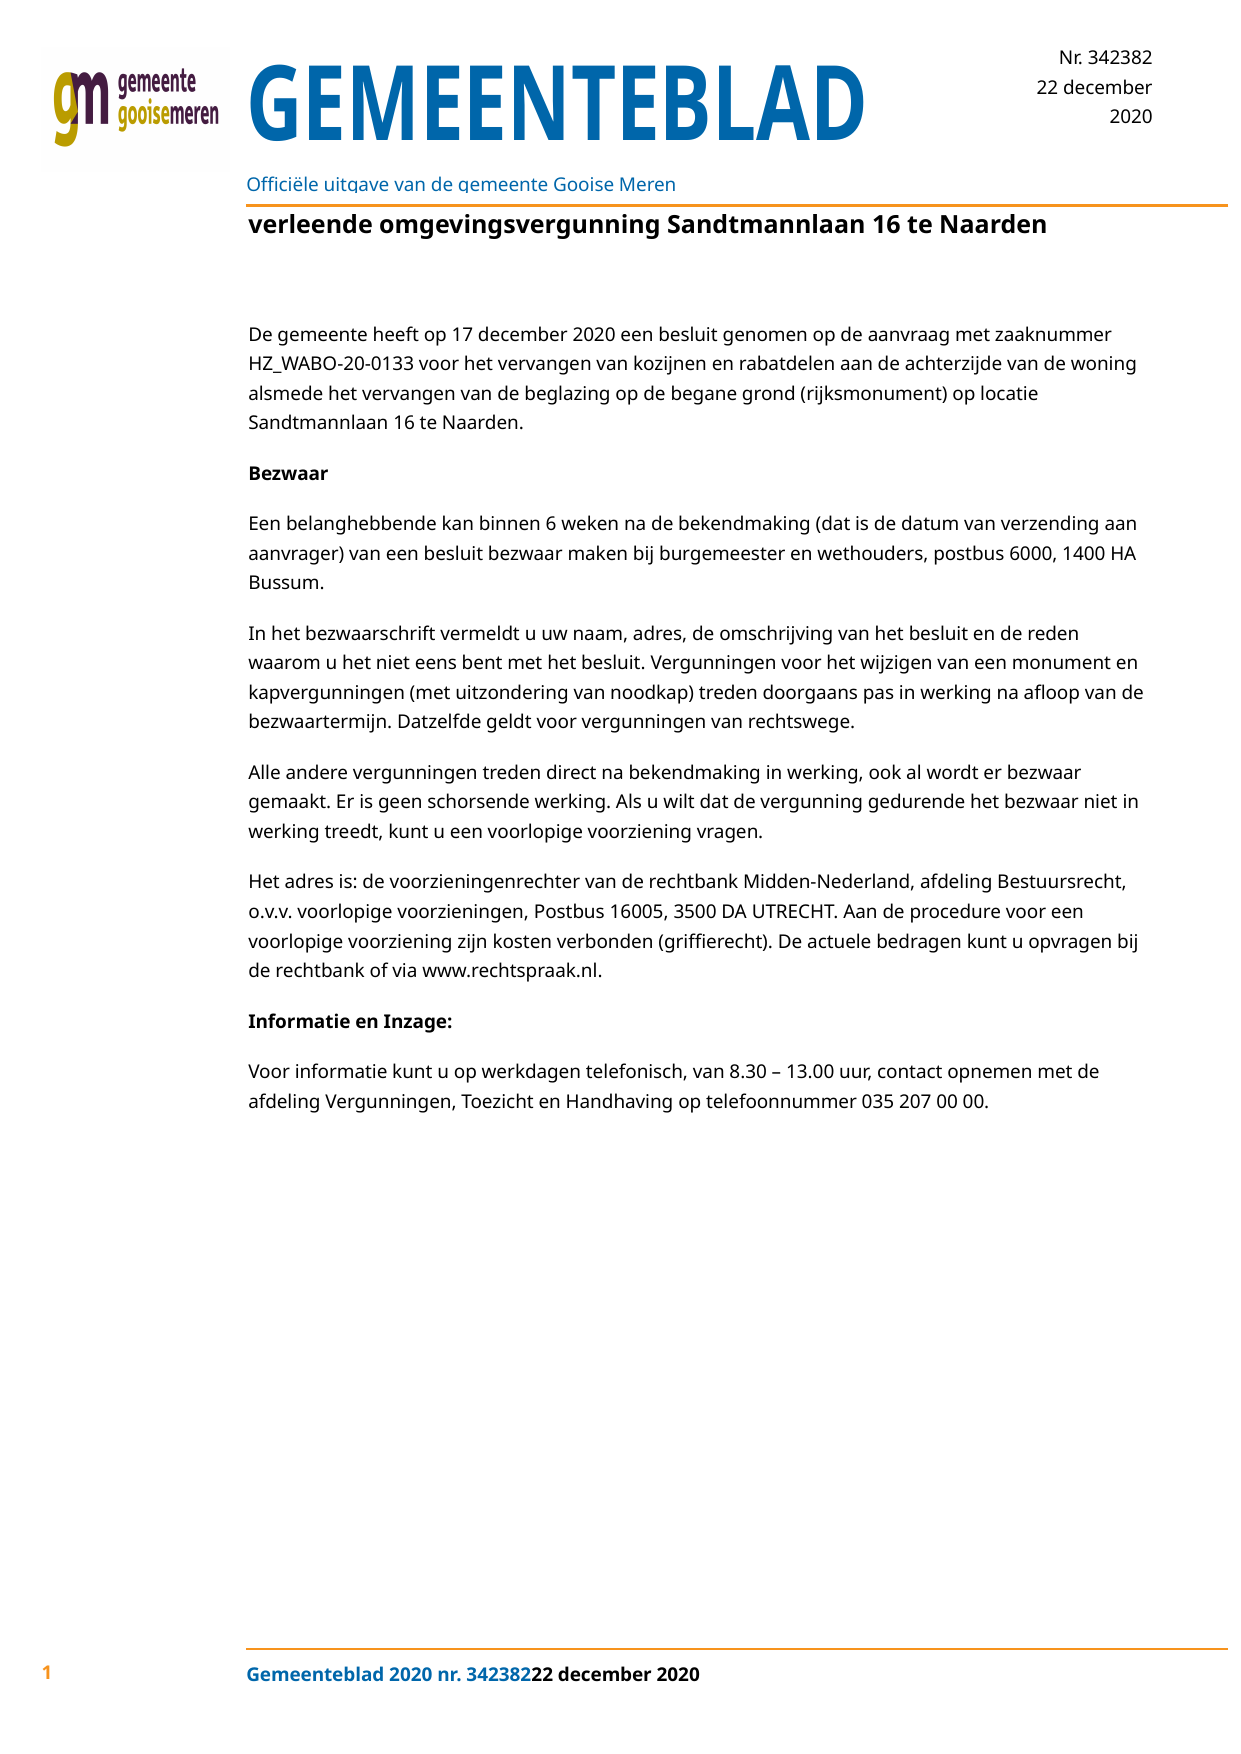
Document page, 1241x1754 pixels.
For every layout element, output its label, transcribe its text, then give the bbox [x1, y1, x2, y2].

text Bezwaar [248, 460, 1152, 486]
text Een belanghebbende kan binnen 6 weken na de bekendmaking (dat is de datum van verzending aan aanvrager) van een besluit bezwaar maken bij burgemeester en wethouders, postbus 6000, 1400 HA Bussum. [248, 510, 1152, 595]
text De gemeente heeft op 17 december 2020 een besluit genomen op de aanvraag met zaaknummer HZ_WABO-20-0133 voor het vervangen van kozijnen en rabatdelen aan de achterzijde van de woning alsmede het vervangen van de beglazing op de begane grond (rijksmonument) op locatie Sandtmannlaan 16 te Naarden. [248, 321, 1152, 435]
text Informatie en Inzage: [248, 1008, 1152, 1033]
text Het adres is: de voorzieningenrechter van de rechtbank Midden-Nederland, afdeling Bestuursrecht, o.v.v. voorlopige voorzieningen, Postbus 16005, 3500 DA UTRECHT. Aan de procedure voor een voorlopige voorziening zijn kosten verbonden (griffierecht). De actuele bedragen kunt u opvragen bij de rechtbank of via www.rechtspraak.nl. [248, 869, 1152, 983]
picture [41, 47, 231, 172]
text Voor informatie kunt u op werkdagen telefonisch, van 8.30 – 13.00 uur, contact opnemen met de afdeling Vergunningen, Toezicht en Handhaving op telefoonnummer 035 207 00 00. [248, 1058, 1152, 1113]
text In het bezwaarschrift vermeldt u uw naam, adres, de omschrijving van het besluit en de reden waarom u het niet eens bent met het besluit. Vergunningen voor het wijzigen van een monument en kapvergunningen (met uitzondering van noodkap) treden doorgaans pas in werking na afloop van de bezwaartermijn. Datzelfde geldt voor vergunningen van rechtswege. [248, 620, 1152, 734]
text verleende omgevingsvergunning Sandtmannlaan 16 te Naarden [248, 207, 1152, 241]
text Alle andere vergunningen treden direct na bekendmaking in werking, ook al wordt er bezwaar gemaakt. Er is geen schorsende werking. Als u wilt dat de vergunning gedurende het bezwaar niet in werking treedt, kunt u een voorlopige voorziening vragen. [248, 759, 1152, 844]
